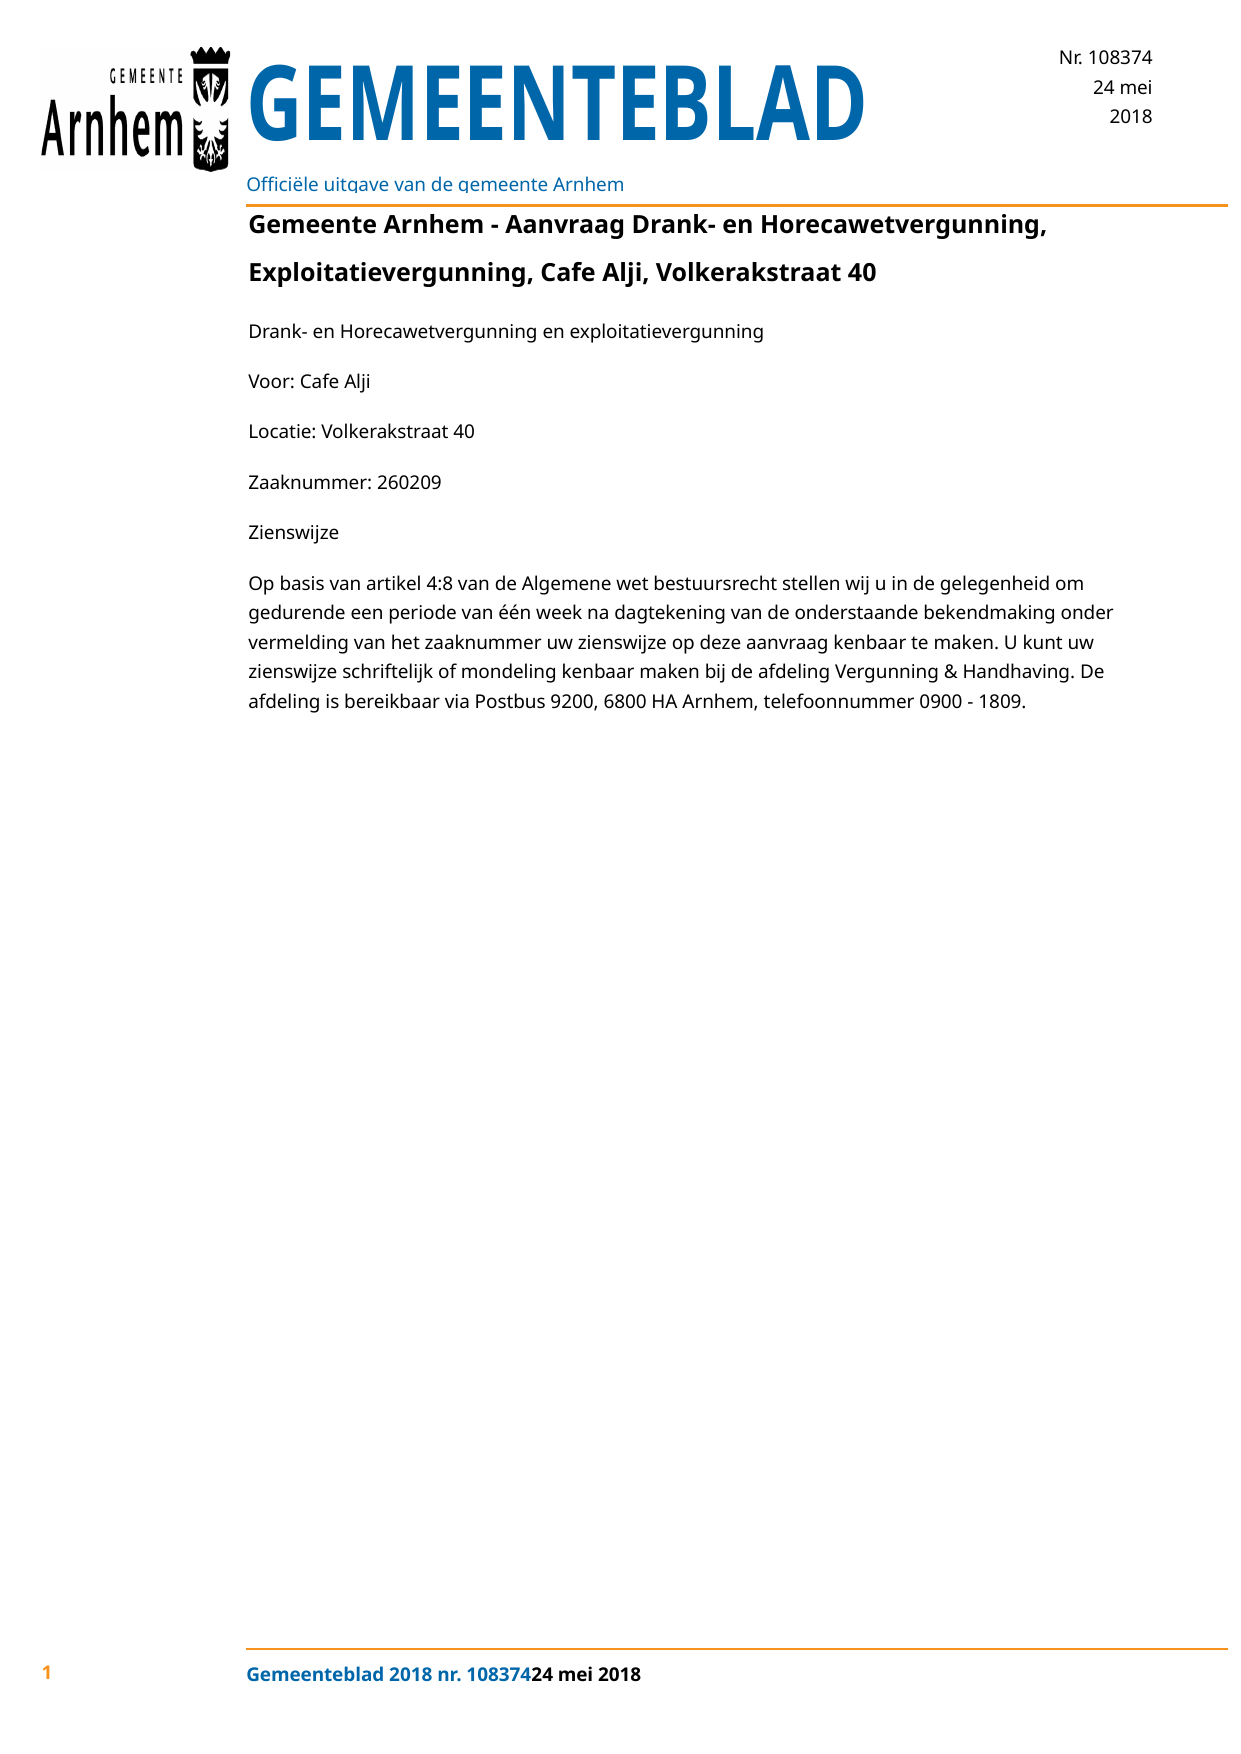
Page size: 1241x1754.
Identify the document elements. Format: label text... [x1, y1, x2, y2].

text Zaaknummer: 260209 [248, 469, 1152, 495]
text Zienswijze [248, 519, 1152, 545]
text Voor: Cafe Alji [248, 368, 1152, 394]
text Drank- en Horecawetvergunning en exploitatievergunning [248, 318, 1152, 344]
text Op basis van artikel 4:8 van de Algemene wet bestuursrecht stellen wij u in de gelegenheid om gedurende een periode van één week na dagtekening van de onderstaande bekendmaking onder vermelding van het zaaknummer uw zienswijze op deze aanvraag kenbaar te maken. U kunt uw zienswijze schriftelijk of mondeling kenbaar maken bij de afdeling Vergunning & Handhaving. De afdeling is bereikbaar via Postbus 9200, 6800 HA Arnhem, telefoonnummer 0900 - 1809. [248, 570, 1152, 714]
text Gemeente Arnhem - Aanvraag Drank- en Horecawetvergunning, Exploitatievergunning, Cafe Alji, Volkerakstraat 40 [248, 207, 1152, 288]
picture [41, 47, 231, 172]
text Locatie: Volkerakstraat 40 [248, 419, 1152, 444]
